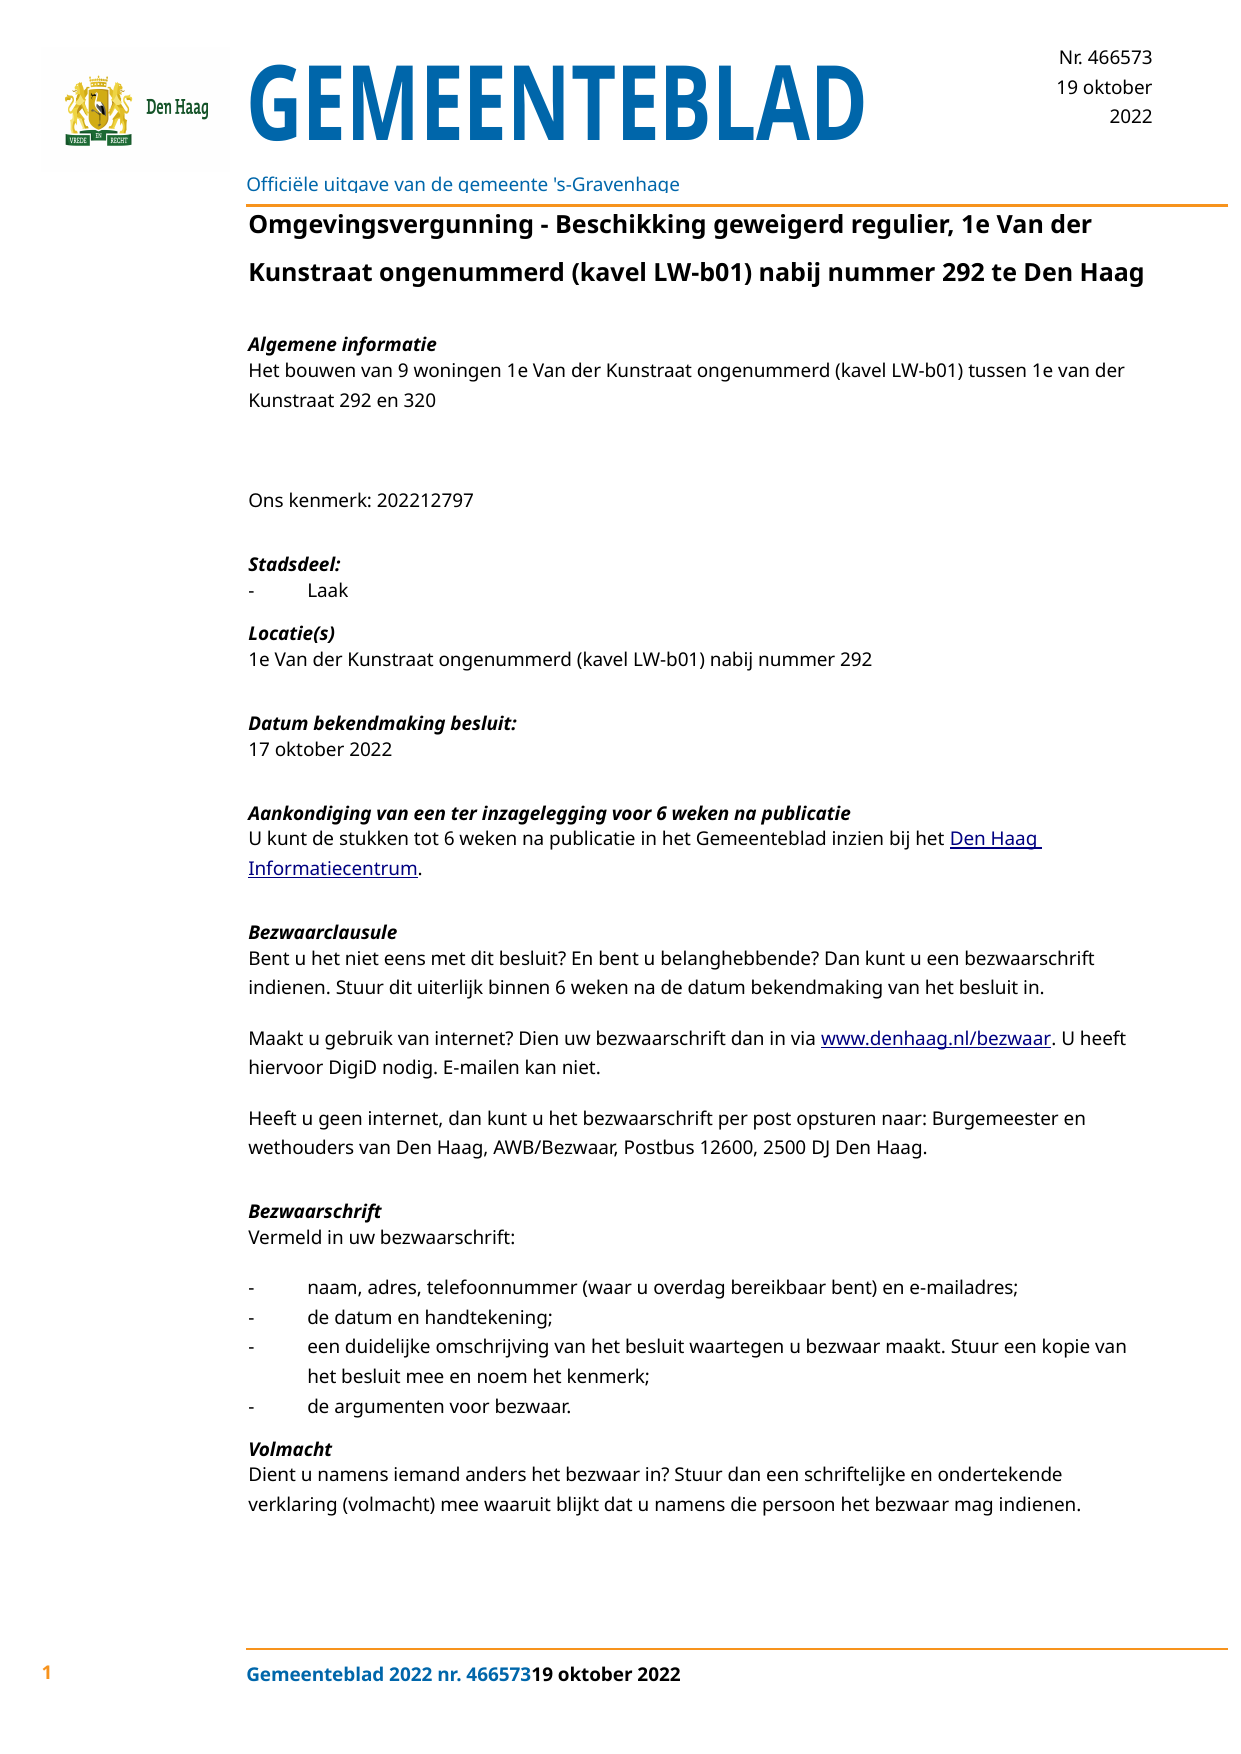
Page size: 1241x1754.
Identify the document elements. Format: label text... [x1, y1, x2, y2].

text U kunt de stukken tot 6 weken na publicatie in het Gemeenteblad inzien bij het Den Haag Informatiecentrum. [248, 826, 1152, 881]
text Heeft u geen internet, dan kunt u het bezwaarschrift per post opsturen naar: Burgemeester en wethouders van Den Haag, AWB/Bezwaar, Postbus 12600, 2500 DJ Den Haag. [248, 1105, 1152, 1160]
text 1e Van der Kunstraat ongenummerd (kavel LW-b01) nabij nummer 292 [248, 646, 1152, 672]
text Dient u namens iemand anders het bezwaar in? Stuur dan een schriftelijke en ondertekende verklaring (volmacht) mee waaruit blijkt dat u namens die persoon het bezwaar mag indienen. [248, 1462, 1152, 1517]
text Ons kenmerk: 202212797 [248, 488, 1152, 513]
text Maakt u gebruik van internet? Dien uw bezwaarschrift dan in via www.denhaag.nl/bezwaar. U heeft hiervoor DigiD nodig. E-mailen kan niet. [248, 1025, 1152, 1080]
text Bent u het niet eens met dit besluit? En bent u belanghebbende? Dan kunt u een bezwaarschrift indienen. Stuur dit uiterlijk binnen 6 weken na de datum bekendmaking van het besluit in. [248, 945, 1152, 1000]
list de datum en handtekening; [248, 1304, 1152, 1330]
text Bezwaarschrift [248, 1198, 1152, 1224]
text Het bouwen van 9 woningen 1e Van der Kunstraat ongenummerd (kavel LW-b01) tussen 1e van der Kunstraat 292 en 320 [248, 357, 1152, 412]
picture [41, 47, 231, 172]
text Aankondiging van een ter inzagelegging voor 6 weken na publicatie [248, 800, 1152, 826]
text 17 oktober 2022 [248, 736, 1152, 762]
text Vermeld in uw bezwaarschrift: [248, 1224, 1152, 1250]
list Laak [248, 577, 1152, 603]
list de argumenten voor bezwaar. [248, 1393, 1152, 1418]
list naam, adres, telefoonnummer (waar u overdag bereikbaar bent) en e-mailadres; [248, 1274, 1152, 1300]
text Volmacht [248, 1436, 1152, 1462]
text Bezwaarclausule [248, 919, 1152, 945]
text Datum bekendmaking besluit: [248, 710, 1152, 736]
text Algemene informatie [248, 331, 1152, 357]
text Omgevingsvergunning - Beschikking geweigerd regulier, 1e Van der Kunstraat ongenummerd (kavel LW-b01) nabij nummer 292 te Den Haag [248, 207, 1152, 288]
text Stadsdeel: [248, 552, 1152, 577]
text Locatie(s) [248, 620, 1152, 646]
list een duidelijke omschrijving van het besluit waartegen u bezwaar maakt. Stuur een kopie van het besluit mee en noem het kenmerk; [248, 1334, 1152, 1389]
